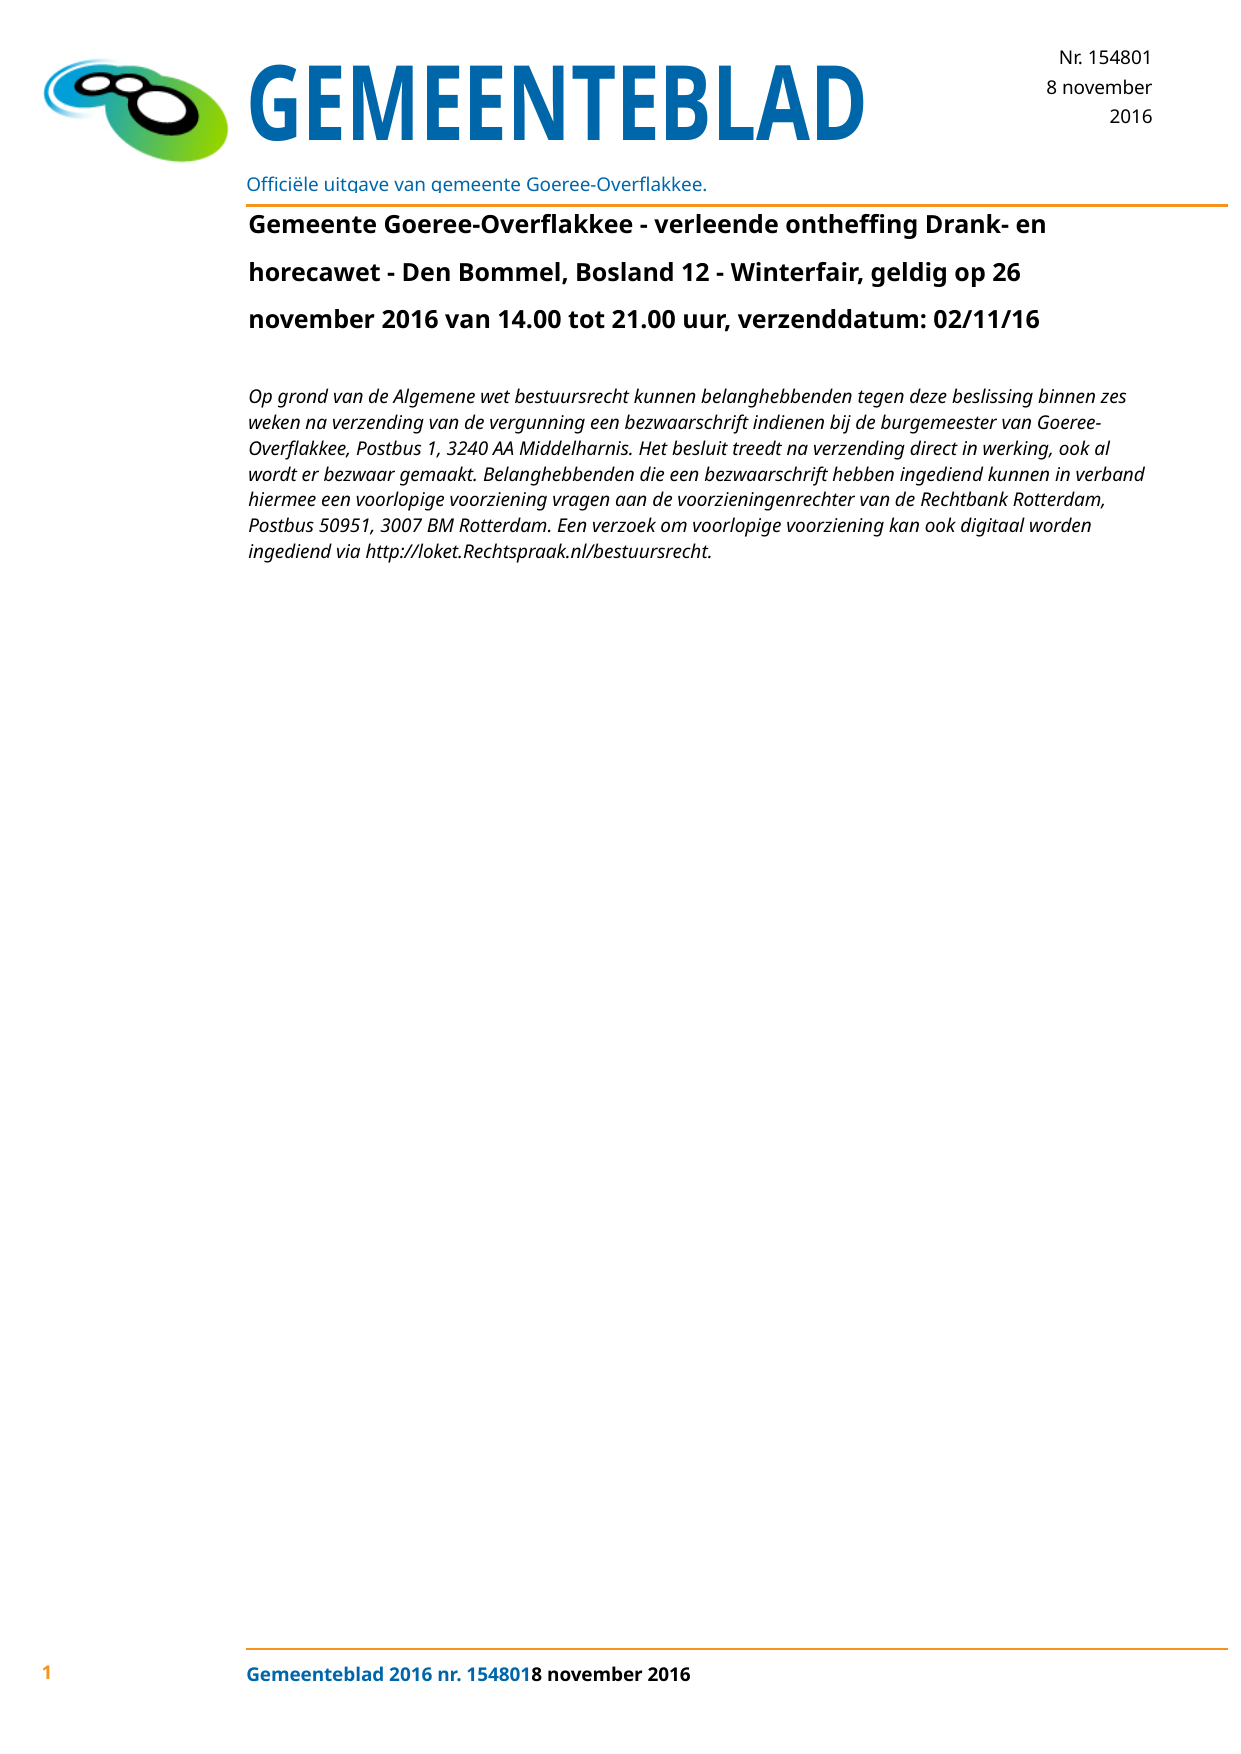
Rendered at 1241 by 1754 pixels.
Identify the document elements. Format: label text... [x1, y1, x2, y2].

picture [41, 47, 231, 172]
text Gemeente Goeree-Overflakkee - verleende ontheffing Drank- en horecawet - Den Bommel, Bosland 12 - Winterfair, geldig op 26 november 2016 van 14.00 tot 21.00 uur, verzenddatum: 02/11/16 [248, 207, 1152, 336]
text Op grond van de Algemene wet bestuursrecht kunnen belanghebbenden tegen deze beslissing binnen zes weken na verzending van de vergunning een bezwaarschrift indienen bij de burgemeester van Goeree-Overflakkee, Postbus 1, 3240 AA Middelharnis. Het besluit treedt na verzending direct in werking, ook al wordt er bezwaar gemaakt. Belanghebbenden die een bezwaarschrift hebben ingediend kunnen in verband hiermee een voorlopige voorziening vragen aan de voorzieningenrechter van de Rechtbank Rotterdam, Postbus 50951, 3007 BM Rotterdam. Een verzoek om voorlopige voorziening kan ook digitaal worden ingediend via http://loket.Rechtspraak.nl/bestuursrecht. [248, 384, 1152, 564]
